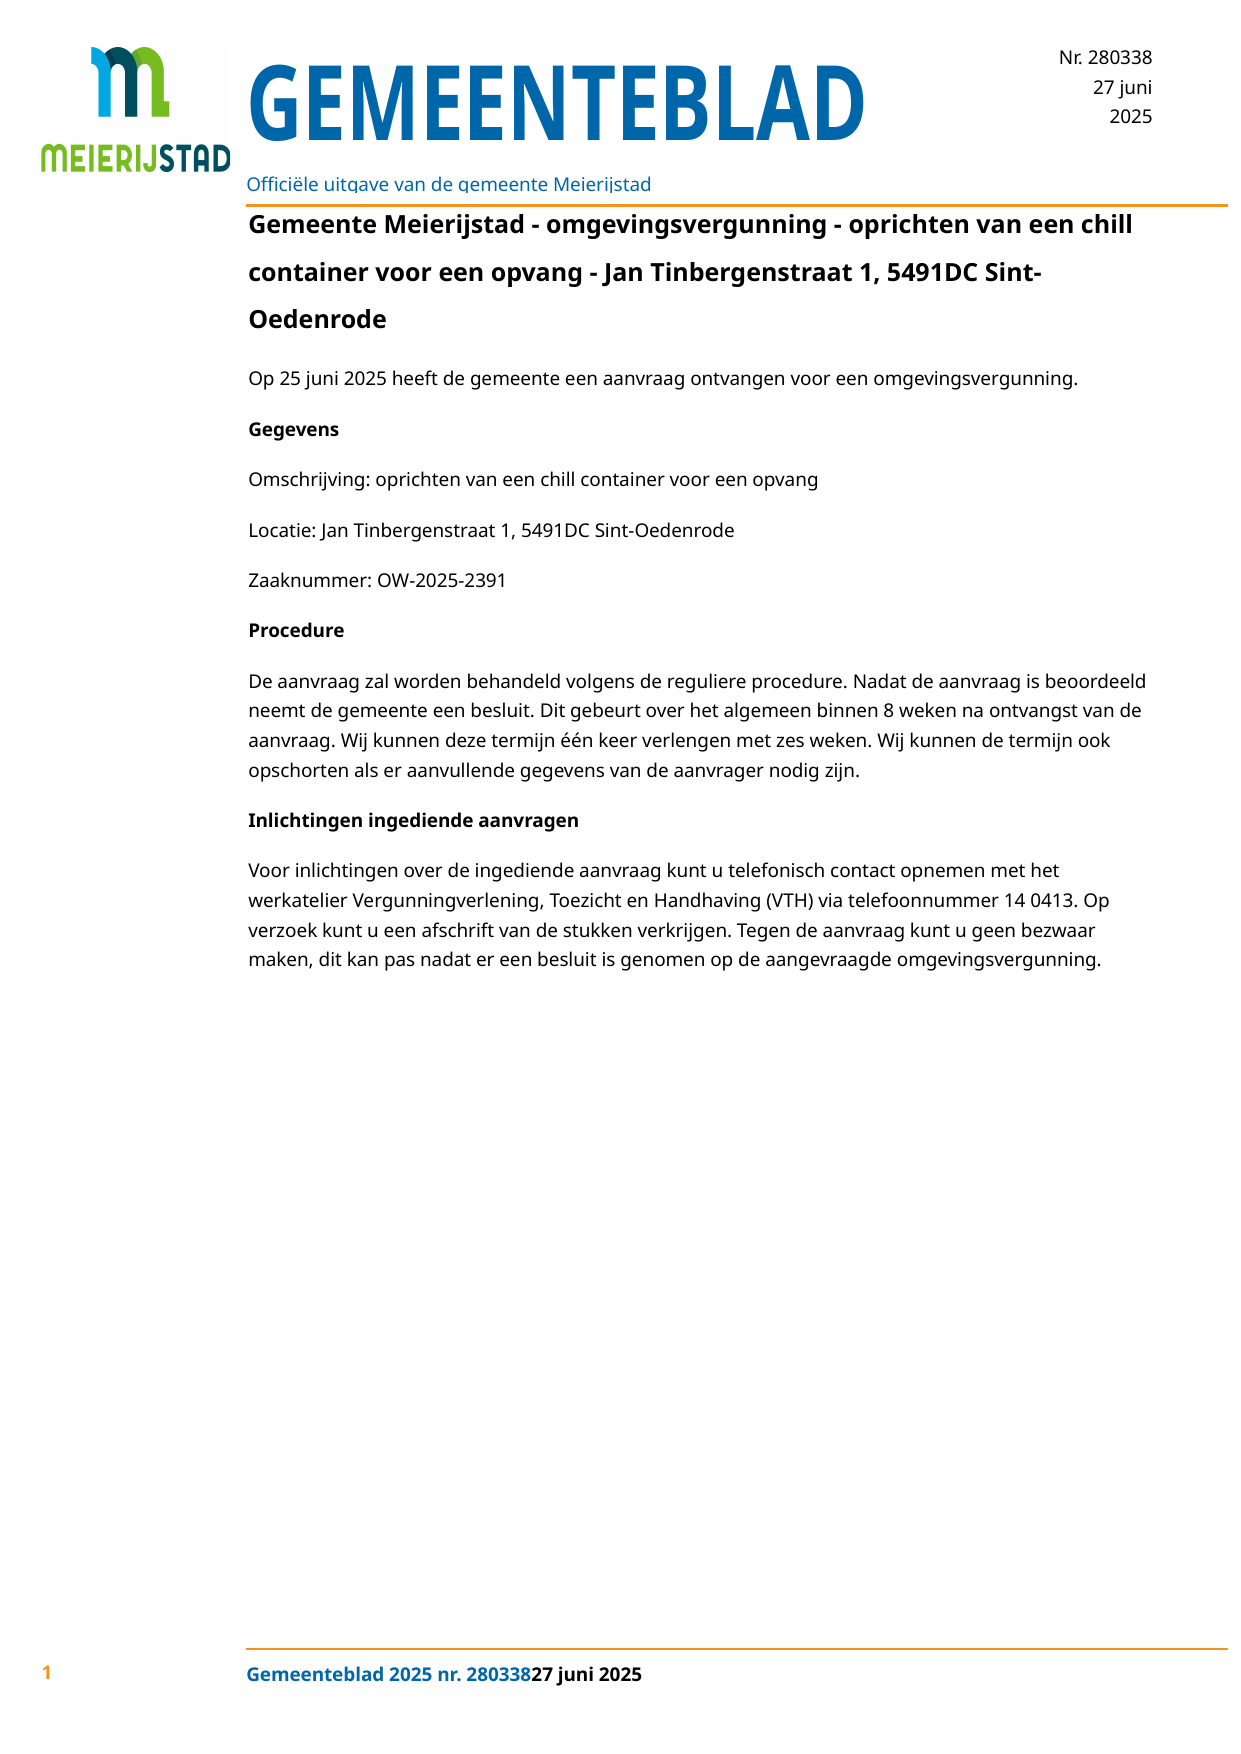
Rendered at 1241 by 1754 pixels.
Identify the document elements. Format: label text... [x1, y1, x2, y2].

text Procedure [248, 618, 1152, 643]
text Voor inlichtingen over de ingediende aanvraag kunt u telefonisch contact opnemen met het werkatelier Vergunningverlening, Toezicht en Handhaving (VTH) via telefoonnummer 14 0413. Op verzoek kunt u een afschrift van de stukken verkrijgen. Tegen de aanvraag kunt u geen bezwaar maken, dit kan pas nadat er een besluit is genomen op de aangevraagde omgevingsvergunning. [248, 858, 1152, 972]
text Zaaknummer: OW-2025-2391 [248, 567, 1152, 593]
picture [41, 47, 231, 172]
text Locatie: Jan Tinbergenstraat 1, 5491DC Sint-Oedenrode [248, 517, 1152, 542]
text Gemeente Meierijstad - omgevingsvergunning - oprichten van een chill container voor een opvang - Jan Tinbergenstraat 1, 5491DC Sint-Oedenrode [248, 207, 1152, 336]
text Gegevens [248, 416, 1152, 442]
text Op 25 juni 2025 heeft de gemeente een aanvraag ontvangen voor een omgevingsvergunning. [248, 366, 1152, 391]
text De aanvraag zal worden behandeld volgens de reguliere procedure. Nadat de aanvraag is beoordeeld neemt de gemeente een besluit. Dit gebeurt over het algemeen binnen 8 weken na ontvangst van de aanvraag. Wij kunnen deze termijn één keer verlengen met zes weken. Wij kunnen de termijn ook opschorten als er aanvullende gegevens van de aanvrager nodig zijn. [248, 668, 1152, 782]
text Omschrijving: oprichten van een chill container voor een opvang [248, 466, 1152, 492]
text Inlichtingen ingediende aanvragen [248, 807, 1152, 833]
